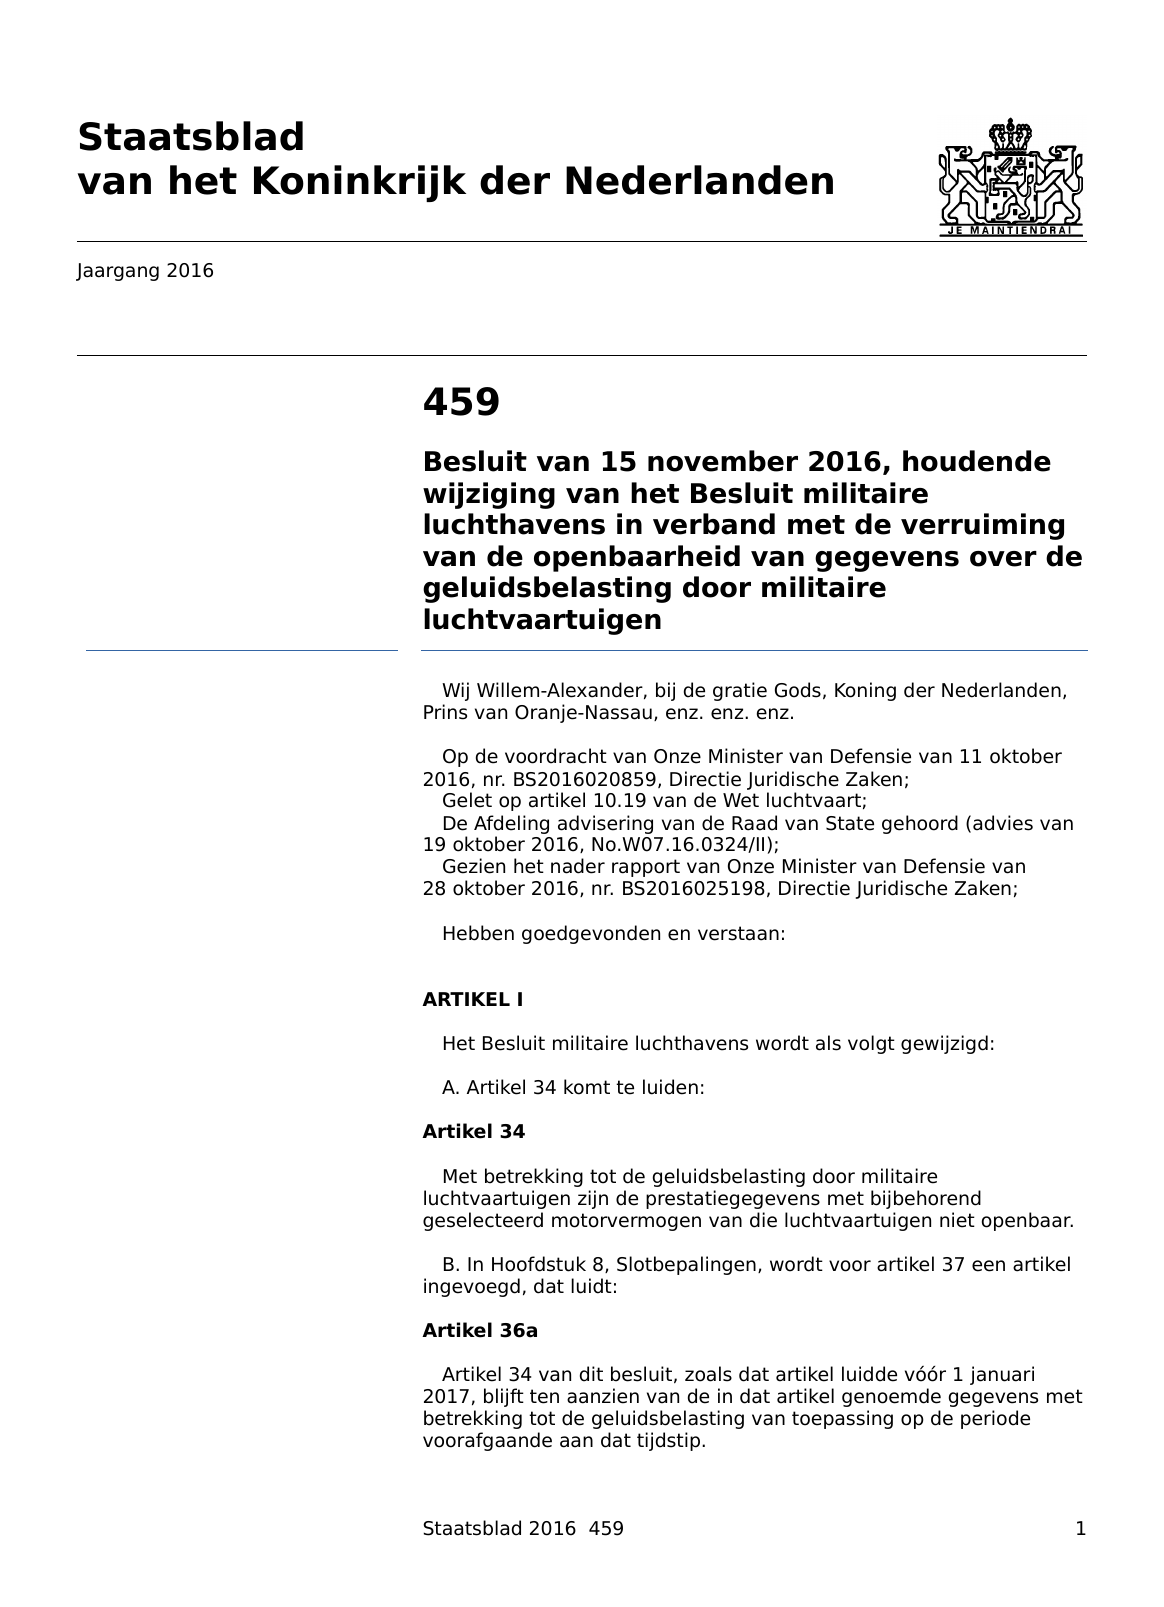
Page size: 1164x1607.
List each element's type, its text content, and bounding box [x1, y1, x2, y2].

text Besluit van 15 november 2016, houdende wijziging van het Besluit militaire luchthavens in verband met de verruiming van de openbaarheid van gegevens over de geluidsbelasting door militaire luchtvaartuigen [422, 447, 1087, 636]
table_cell Jaargang 2016 [77, 242, 1087, 355]
text Artikel 34 van dit besluit, zoals dat artikel luidde vóór 1 januari 2017, blijft ten aanzien van de in dat artikel genoemde gegevens met betrekking tot de geluidsbelasting van toepassing op de periode voorafgaande aan dat tijdstip. [422, 1364, 1087, 1452]
subtitle Artikel 36a [422, 1320, 1087, 1342]
table_header Staatsblad van het Koninkrijk der Nederlanden [77, 100, 886, 241]
text A. Artikel 34 komt te luiden: [422, 1077, 1087, 1099]
text B. In Hoofdstuk 8, Slotbepalingen, wordt voor artikel 37 een artikel ingevoegd, dat luidt: [422, 1254, 1087, 1298]
text Op de voordracht van Onze Minister van Defensie van 11 oktober 2016, nr. BS2016020859, Directie Juridische Zaken; [422, 746, 1087, 790]
subtitle ARTIKEL I [422, 989, 1087, 1011]
text Gezien het nader rapport van Onze Minister van Defensie van 28 oktober 2016, nr. BS2016025198, Directie Juridische Zaken; [422, 856, 1087, 900]
text De Afdeling advisering van de Raad van State gehoord (advies van 19 oktober 2016, No.W07.16.0324/II); [422, 812, 1087, 856]
picture [936, 115, 1087, 240]
subtitle Artikel 34 [422, 1121, 1087, 1143]
table_header [886, 100, 1087, 241]
text Gelet op artikel 10.19 van de Wet luchtvaart; [422, 790, 1087, 812]
text Wij Willem-Alexander, bij de gratie Gods, Koning der Nederlanden, Prins van Oranje-Nassau, enz. enz. enz. [422, 680, 1087, 724]
text Met betrekking tot de geluidsbelasting door militaire luchtvaartuigen zijn de prestatiegegevens met bijbehorend geselecteerd motorvermogen van die luchtvaartuigen niet openbaar. [422, 1166, 1087, 1231]
subtitle 459 [422, 381, 1087, 424]
text Het Besluit militaire luchthavens wordt als volgt gewijzigd: [422, 1033, 1087, 1055]
text Hebben goedgevonden en verstaan: [422, 922, 1087, 944]
